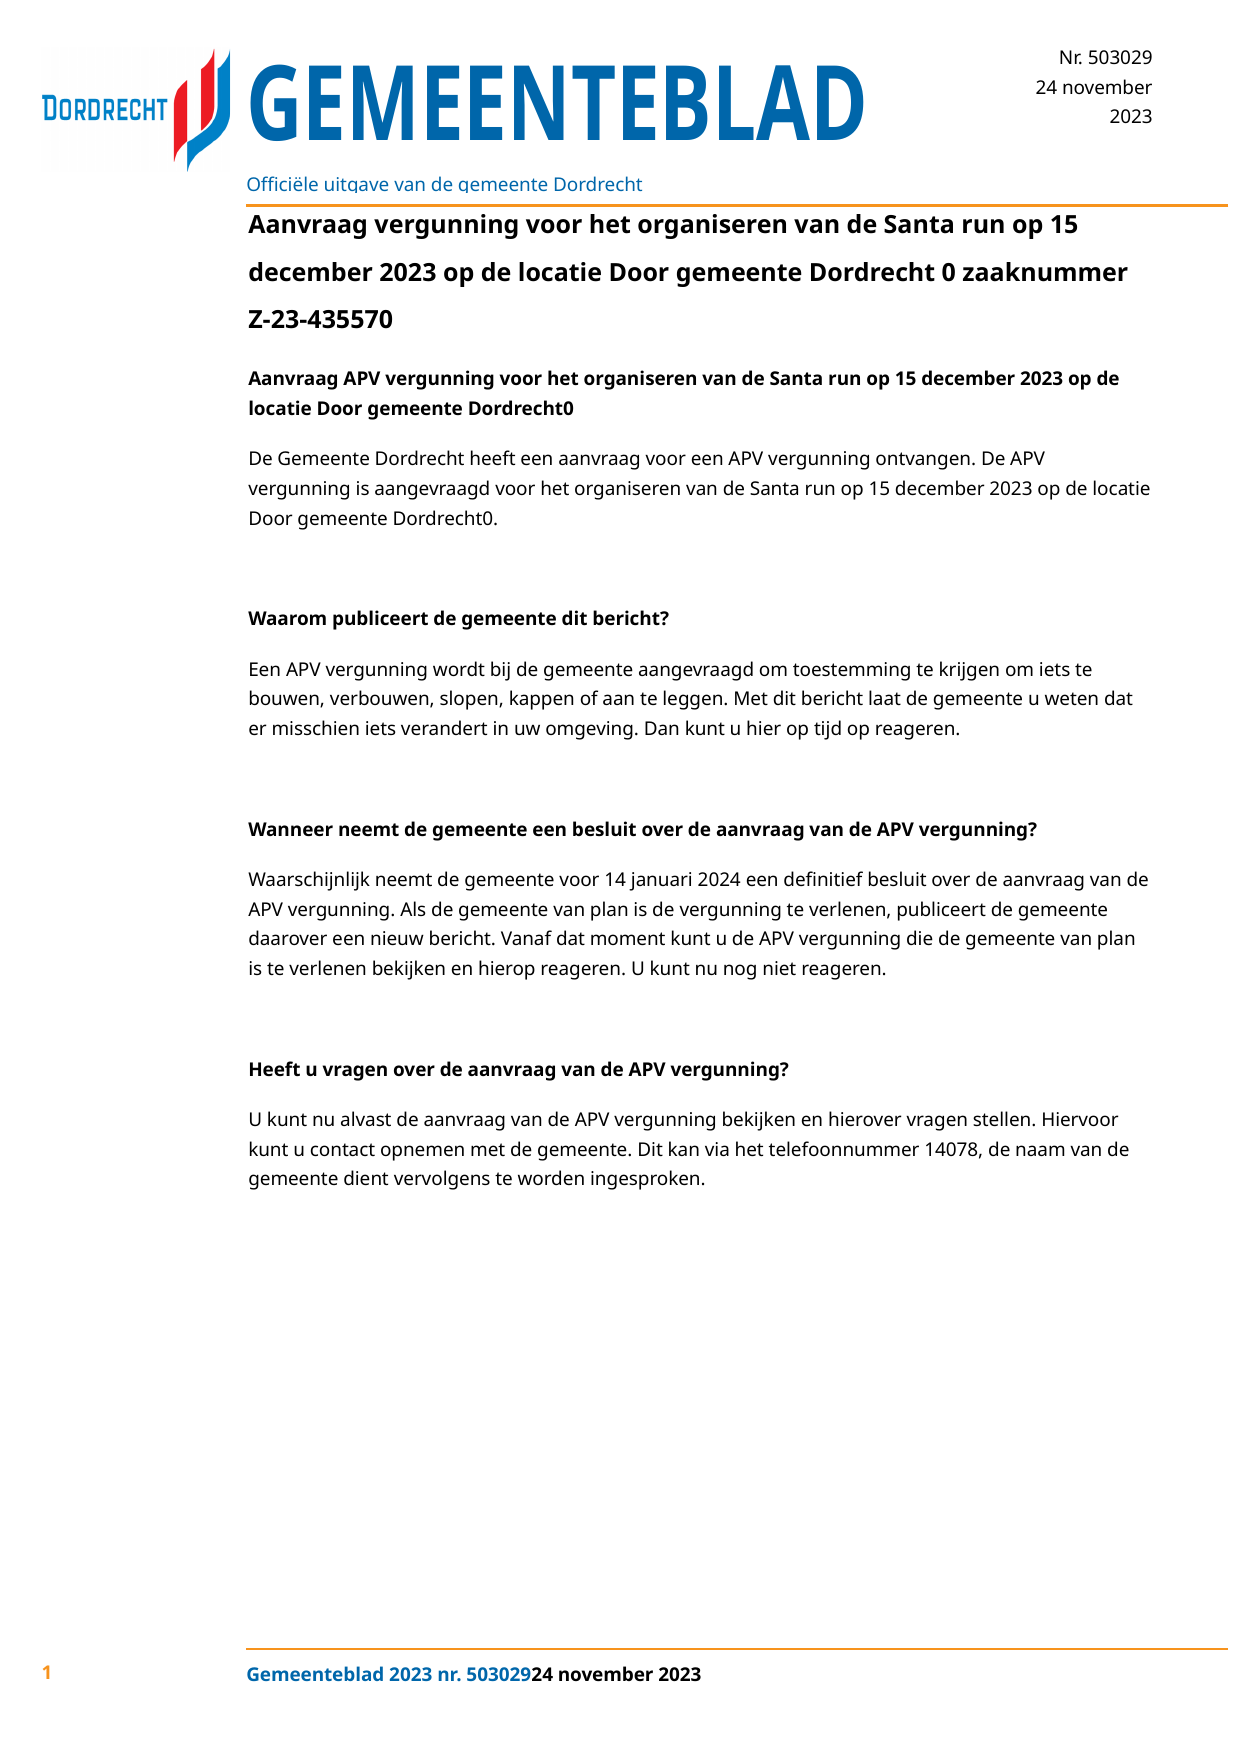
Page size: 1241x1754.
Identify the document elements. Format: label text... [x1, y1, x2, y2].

text Waarom publiceert de gemeente dit bericht? [248, 606, 1152, 631]
text Een APV vergunning wordt bij de gemeente aangevraagd om toestemming te krijgen om iets te bouwen, verbouwen, slopen, kappen of aan te leggen. Met dit bericht laat de gemeente u weten dat er misschien iets verandert in uw omgeving. Dan kunt u hier op tijd op reageren. [248, 656, 1152, 741]
text Waarschijnlijk neemt de gemeente voor 14 januari 2024 een definitief besluit over de aanvraag van de APV vergunning. Als de gemeente van plan is de vergunning te verlenen, publiceert de gemeente daarover een nieuw bericht. Vanaf dat moment kunt u de APV vergunning die de gemeente van plan is te verlenen bekijken en hierop reageren. U kunt nu nog niet reageren. [248, 866, 1152, 981]
text Aanvraag APV vergunning voor het organiseren van de Santa run op 15 december 2023 op de locatie Door gemeente Dordrecht0 [248, 366, 1152, 421]
text U kunt nu alvast de aanvraag van de APV vergunning bekijken en hierover vragen stellen. Hiervoor kunt u contact opnemen met de gemeente. Dit kan via het telefoonnummer 14078, de naam van de gemeente dient vervolgens te worden ingesproken. [248, 1106, 1152, 1191]
picture [41, 47, 231, 172]
text De Gemeente Dordrecht heeft een aanvraag voor een APV vergunning ontvangen. De APV vergunning is aangevraagd voor het organiseren van de Santa run op 15 december 2023 op de locatie Door gemeente Dordrecht0. [248, 446, 1152, 530]
text Wanneer neemt de gemeente een besluit over de aanvraag van de APV vergunning? [248, 816, 1152, 842]
text Aanvraag vergunning voor het organiseren van de Santa run op 15 december 2023 op de locatie Door gemeente Dordrecht 0 zaaknummer Z-23-435570 [248, 207, 1152, 336]
text Heeft u vragen over de aanvraag van de APV vergunning? [248, 1056, 1152, 1082]
